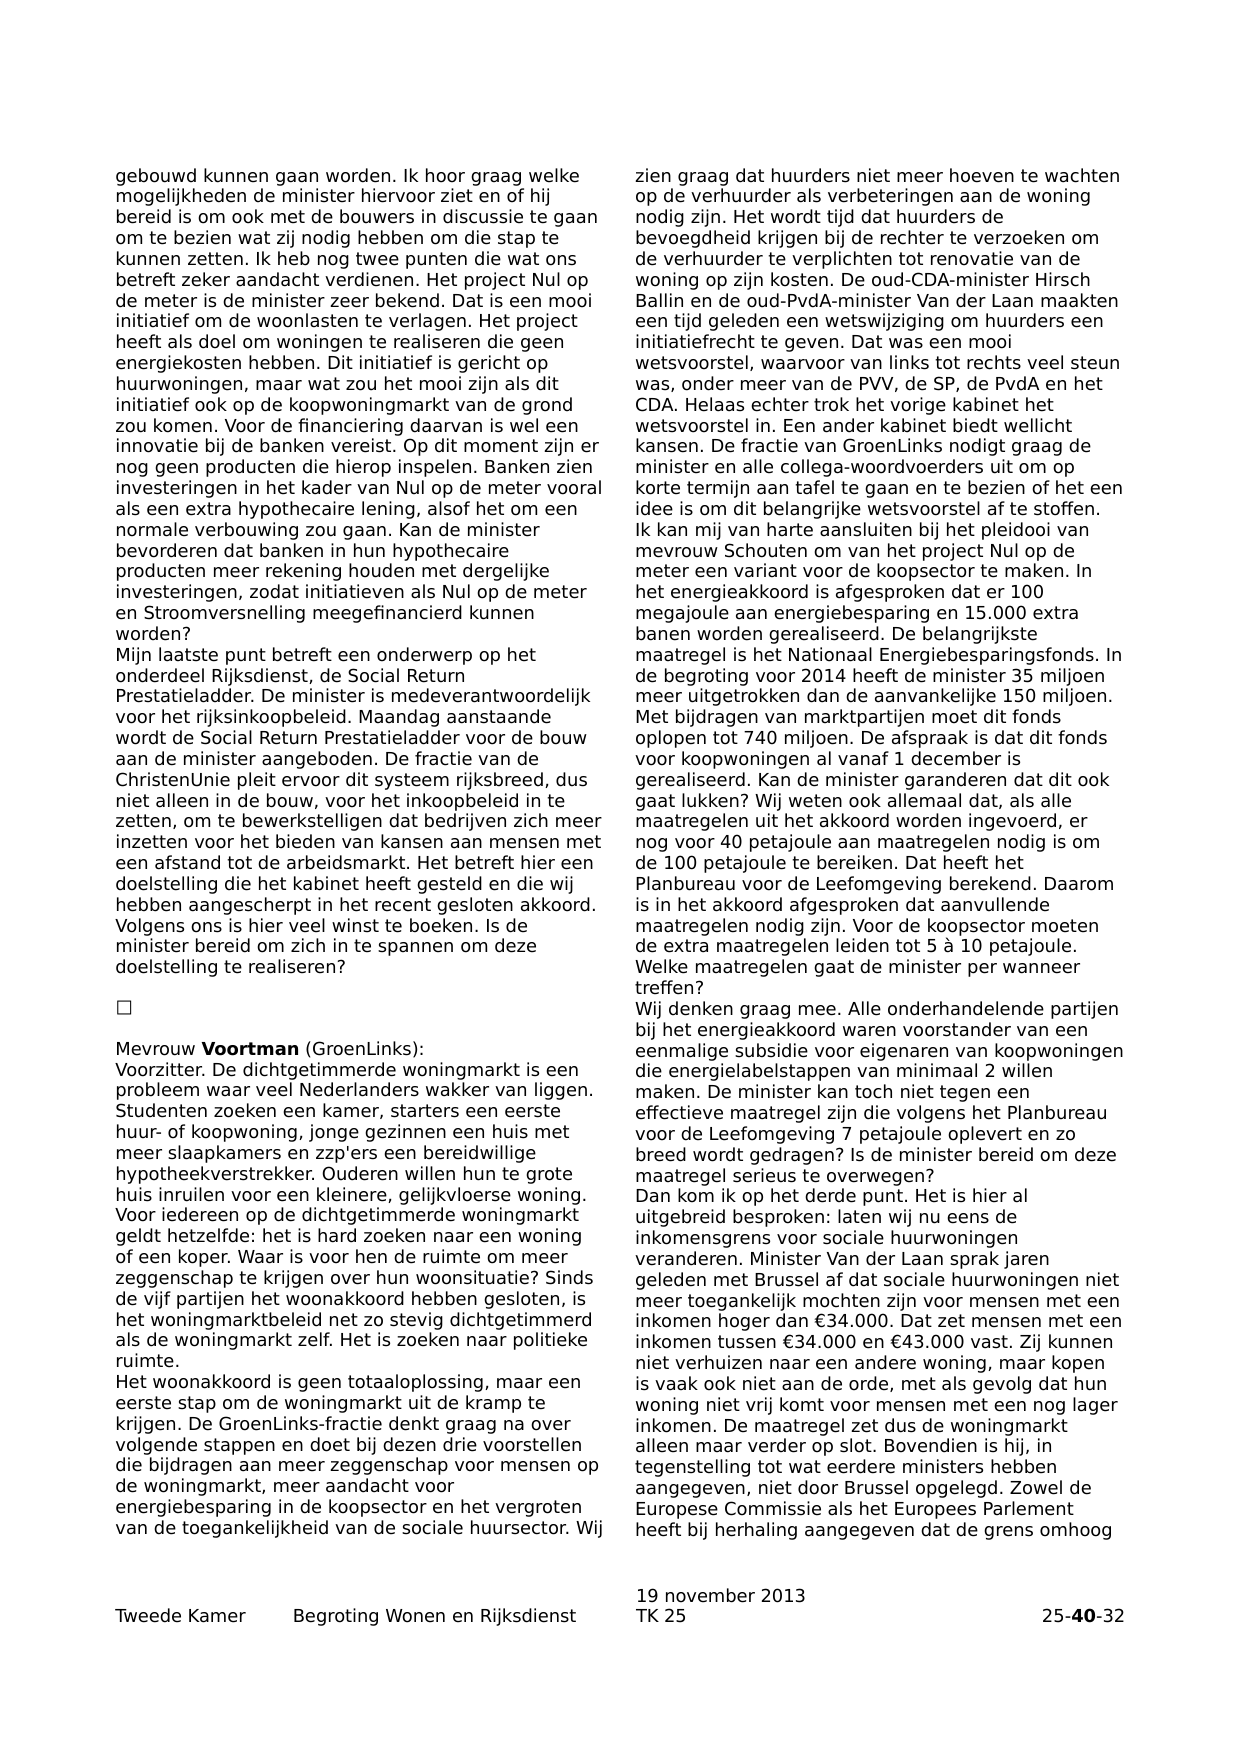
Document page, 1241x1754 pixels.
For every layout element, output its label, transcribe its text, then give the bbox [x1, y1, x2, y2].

text Wij denken graag mee. Alle onderhandelende partijen bij het energieakkoord waren voorstander van een eenmalige subsidie voor eigenaren van koopwoningen die energielabelstappen van minimaal 2 willen maken. De minister kan toch niet tegen een effectieve maatregel zijn die volgens het Planbureau voor de Leefomgeving 7 petajoule oplevert en zo breed wordt gedragen? Is de minister bereid om deze maatregel serieus te overwegen? [635, 999, 1125, 1186]
text zien graag dat huurders niet meer hoeven te wachten op de verhuurder als verbeteringen aan de woning nodig zijn. Het wordt tijd dat huurders de bevoegdheid krijgen bij de rechter te verzoeken om de verhuurder te verplichten tot renovatie van de woning op zijn kosten. De oud-CDA-minister Hirsch Ballin en de oud-PvdA-minister Van der Laan maakten een tijd geleden een wetswijziging om huurders een initiatiefrecht te geven. Dat was een mooi wetsvoorstel, waarvoor van links tot rechts veel steun was, onder meer van de PVV, de SP, de PvdA en het CDA. Helaas echter trok het vorige kabinet het wetsvoorstel in. Een ander kabinet biedt wellicht kansen. De fractie van GroenLinks nodigt graag de minister en alle collega-woordvoerders uit om op korte termijn aan tafel te gaan en te bezien of het een idee is om dit belangrijke wetsvoorstel af te stoffen. [635, 165, 1125, 519]
text ⬜ [115, 998, 605, 1018]
text Mevrouw Voortman (GroenLinks): [115, 1038, 605, 1059]
text Het woonakkoord is geen totaaloplossing, maar een eerste stap om de woningmarkt uit de kramp te krijgen. De GroenLinks-fractie denkt graag na over volgende stappen en doet bij dezen drie voorstellen die bijdragen aan meer zeggenschap voor mensen op de woningmarkt, meer aandacht voor energiebesparing in de koopsector en het vergroten van de toegankelijkheid van de sociale huursector. Wij [115, 1372, 605, 1538]
text Mijn laatste punt betreft een onderwerp op het onderdeel Rijksdienst, de Social Return Prestatieladder. De minister is medeverantwoordelijk voor het rijksinkoopbeleid. Maandag aanstaande wordt de Social Return Prestatieladder voor de bouw aan de minister aangeboden. De fractie van de ChristenUnie pleit ervoor dit systeem rijksbreed, dus niet alleen in de bouw, voor het inkoopbeleid in te zetten, om te bewerkstelligen dat bedrijven zich meer inzetten voor het bieden van kansen aan mensen met een afstand tot de arbeidsmarkt. Het betreft hier een doelstelling die het kabinet heeft gesteld en die wij hebben aangescherpt in het recent gesloten akkoord. Volgens ons is hier veel winst te boeken. Is de minister bereid om zich in te spannen om deze doelstelling te realiseren? [115, 644, 605, 978]
text gebouwd kunnen gaan worden. Ik hoor graag welke mogelijkheden de minister hiervoor ziet en of hij bereid is om ook met de bouwers in discussie te gaan om te bezien wat zij nodig hebben om die stap te kunnen zetten. Ik heb nog twee punten die wat ons betreft zeker aandacht verdienen. Het project Nul op de meter is de minister zeer bekend. Dat is een mooi initiatief om de woonlasten te verlagen. Het project heeft als doel om woningen te realiseren die geen energiekosten hebben. Dit initiatief is gericht op huurwoningen, maar wat zou het mooi zijn als dit initiatief ook op de koopwoningmarkt van de grond zou komen. Voor de financiering daarvan is wel een innovatie bij de banken vereist. Op dit moment zijn er nog geen producten die hierop inspelen. Banken zien investeringen in het kader van Nul op de meter vooral als een extra hypothecaire lening, alsof het om een normale verbouwing zou gaan. Kan de minister bevorderen dat banken in hun hypothecaire producten meer rekening houden met dergelijke investeringen, zodat initiatieven als Nul op de meter en Stroomversnelling meegefinancierd kunnen worden? [115, 165, 605, 644]
text Dan kom ik op het derde punt. Het is hier al uitgebreid besproken: laten wij nu eens de inkomensgrens voor sociale huurwoningen veranderen. Minister Van der Laan sprak jaren geleden met Brussel af dat sociale huurwoningen niet meer toegankelijk mochten zijn voor mensen met een inkomen hoger dan €34.000. Dat zet mensen met een inkomen tussen €34.000 en €43.000 vast. Zij kunnen niet verhuizen naar een andere woning, maar kopen is vaak ook niet aan de orde, met als gevolg dat hun woning niet vrij komt voor mensen met een nog lager inkomen. De maatregel zet dus de woningmarkt alleen maar verder op slot. Bovendien is hij, in tegenstelling tot wat eerdere ministers hebben aangegeven, niet door Brussel opgelegd. Zowel de Europese Commissie als het Europees Parlement heeft bij herhaling aangegeven dat de grens omhoog [635, 1186, 1125, 1540]
text Ik kan mij van harte aansluiten bij het pleidooi van mevrouw Schouten om van het project Nul op de meter een variant voor de koopsector te maken. In het energieakkoord is afgesproken dat er 100 megajoule aan energiebesparing en 15.000 extra banen worden gerealiseerd. De belangrijkste maatregel is het Nationaal Energiebesparingsfonds. In de begroting voor 2014 heeft de minister 35 miljoen meer uitgetrokken dan de aanvankelijke 150 miljoen. Met bijdragen van marktpartijen moet dit fonds oplopen tot 740 miljoen. De afspraak is dat dit fonds voor koopwoningen al vanaf 1 december is gerealiseerd. Kan de minister garanderen dat dit ook gaat lukken? Wij weten ook allemaal dat, als alle maatregelen uit het akkoord worden ingevoerd, er nog voor 40 petajoule aan maatregelen nodig is om de 100 petajoule te bereiken. Dat heeft het Planbureau voor de Leefomgeving berekend. Daarom is in het akkoord afgesproken dat aanvullende maatregelen nodig zijn. Voor de koopsector moeten de extra maatregelen leiden tot 5 à 10 petajoule. Welke maatregelen gaat de minister per wanneer treffen? [635, 519, 1125, 999]
text Voorzitter. De dichtgetimmerde woningmarkt is een probleem waar veel Nederlanders wakker van liggen. Studenten zoeken een kamer, starters een eerste huur- of koopwoning, jonge gezinnen een huis met meer slaapkamers en zzp'ers een bereidwillige hypotheekverstrekker. Ouderen willen hun te grote huis inruilen voor een kleinere, gelijkvloerse woning. Voor iedereen op de dichtgetimmerde woningmarkt geldt hetzelfde: het is hard zoeken naar een woning of een koper. Waar is voor hen de ruimte om meer zeggenschap te krijgen over hun woonsituatie? Sinds de vijf partijen het woonakkoord hebben gesloten, is het woningmarktbeleid net zo stevig dichtgetimmerd als de woningmarkt zelf. Het is zoeken naar politieke ruimte. [115, 1059, 605, 1372]
